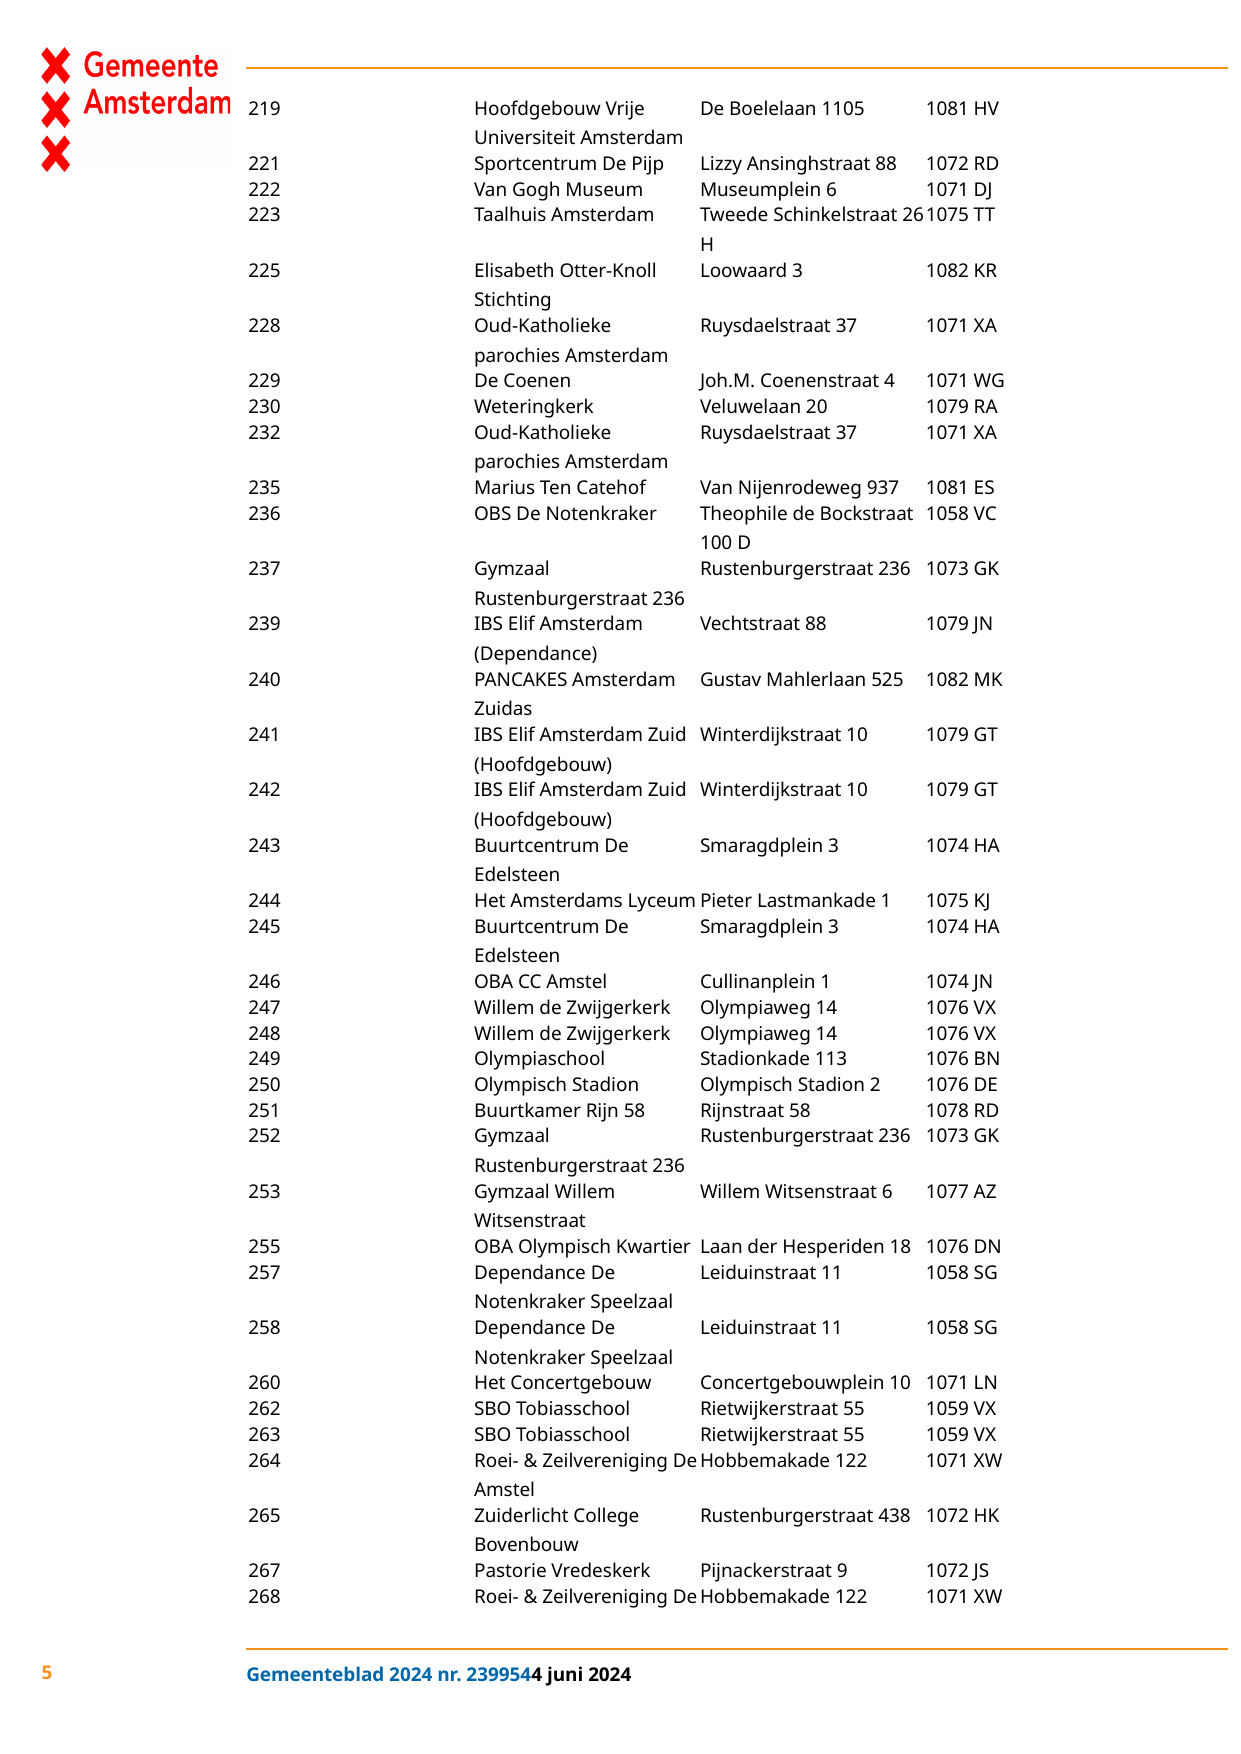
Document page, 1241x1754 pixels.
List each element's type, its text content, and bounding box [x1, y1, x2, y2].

table_cell 1078 RD [926, 1097, 1152, 1123]
table_cell Rietwijkerstraat 55 [700, 1421, 926, 1447]
table_cell Pijnackerstraat 9 [700, 1558, 926, 1583]
table_cell 235 [248, 474, 474, 500]
table_cell Stadionkade 113 [700, 1045, 926, 1071]
table_cell Het Concertgebouw [474, 1370, 700, 1395]
table_cell Olympiaweg 14 [700, 1020, 926, 1045]
table_cell Dependance De Notenkraker Speelzaal [474, 1314, 700, 1369]
table_cell Joh.M. Coenenstraat 4 [700, 368, 926, 393]
table_cell Buurtcentrum De Edelsteen [474, 832, 700, 887]
table_cell Leiduinstraat 11 [700, 1259, 926, 1314]
table_cell Gustav Mahlerlaan 525 [700, 666, 926, 721]
table_cell 1076 DN [926, 1233, 1152, 1259]
table_cell 1076 VX [926, 994, 1152, 1020]
table_cell Sportcentrum De Pijp [474, 150, 700, 176]
table_cell Olympiaweg 14 [700, 994, 926, 1020]
table_cell 248 [248, 1020, 474, 1045]
table_cell Laan der Hesperiden 18 [700, 1233, 926, 1259]
table_cell 1059 VX [926, 1395, 1152, 1421]
table_cell 250 [248, 1071, 474, 1097]
table_cell Buurtkamer Rijn 58 [474, 1097, 700, 1123]
picture [41, 47, 231, 172]
table_cell 1081 HV [926, 95, 1152, 150]
table_cell 249 [248, 1045, 474, 1071]
table_cell Pieter Lastmankade 1 [700, 887, 926, 913]
table_cell Oud-Katholieke parochies Amsterdam [474, 419, 700, 474]
table_cell 1076 DE [926, 1071, 1152, 1097]
table_cell 237 [248, 555, 474, 611]
table_cell 1071 XW [926, 1583, 1152, 1609]
table_cell 1076 VX [926, 1020, 1152, 1045]
table_cell 1071 WG [926, 368, 1152, 393]
table_cell 1074 HA [926, 832, 1152, 887]
table_cell Gymzaal Rustenburgerstraat 236 [474, 1123, 700, 1178]
table_cell OBA Olympisch Kwartier [474, 1233, 700, 1259]
table_cell Vechtstraat 88 [700, 611, 926, 666]
table_cell 1073 GK [926, 1123, 1152, 1178]
table_cell 1071 XW [926, 1447, 1152, 1502]
table_cell Roei- & Zeilvereniging De [474, 1583, 700, 1609]
table_cell 1077 AZ [926, 1178, 1152, 1233]
table_cell 260 [248, 1370, 474, 1395]
table_cell Hoofdgebouw Vrije Universiteit Amsterdam [474, 95, 700, 150]
table_cell Zuiderlicht College Bovenbouw [474, 1502, 700, 1557]
table_cell Ruysdaelstraat 37 [700, 312, 926, 367]
table_cell 1075 TT [926, 202, 1152, 257]
table_cell 252 [248, 1123, 474, 1178]
table_cell Cullinanplein 1 [700, 968, 926, 994]
table_cell Olympiaschool [474, 1045, 700, 1071]
table_cell 1073 GK [926, 555, 1152, 611]
table_cell Rustenburgerstraat 438 [700, 1502, 926, 1557]
table_cell IBS Elif Amsterdam Zuid (Hoofdgebouw) [474, 721, 700, 777]
table_cell Weteringkerk [474, 393, 700, 419]
table_cell 230 [248, 393, 474, 419]
table_cell 265 [248, 1502, 474, 1557]
table_cell 267 [248, 1558, 474, 1583]
table_cell 232 [248, 419, 474, 474]
table_cell 225 [248, 257, 474, 312]
table_cell 251 [248, 1097, 474, 1123]
table_cell 246 [248, 968, 474, 994]
table_cell 245 [248, 913, 474, 968]
table_cell 1058 SG [926, 1259, 1152, 1314]
table_cell 1074 JN [926, 968, 1152, 994]
table_cell Winterdijkstraat 10 [700, 777, 926, 832]
table_cell Loowaard 3 [700, 257, 926, 312]
table_cell PANCAKES Amsterdam Zuidas [474, 666, 700, 721]
table_cell 1079 GT [926, 777, 1152, 832]
table_cell Taalhuis Amsterdam [474, 202, 700, 257]
table_cell Gymzaal Rustenburgerstraat 236 [474, 555, 700, 611]
table_cell 1074 HA [926, 913, 1152, 968]
table_cell 257 [248, 1259, 474, 1314]
table_cell SBO Tobiasschool [474, 1395, 700, 1421]
table_cell Tweede Schinkelstraat 26 H [700, 202, 926, 257]
table_cell Dependance De Notenkraker Speelzaal [474, 1259, 700, 1314]
table_cell 1071 XA [926, 312, 1152, 367]
table_cell Ruysdaelstraat 37 [700, 419, 926, 474]
table_cell De Coenen [474, 368, 700, 393]
table_cell 236 [248, 500, 474, 555]
table_cell OBS De Notenkraker [474, 500, 700, 555]
table_cell Veluwelaan 20 [700, 393, 926, 419]
table_cell Gymzaal Willem Witsenstraat [474, 1178, 700, 1233]
table_cell Rustenburgerstraat 236 [700, 1123, 926, 1178]
table_cell 1059 VX [926, 1421, 1152, 1447]
table_cell IBS Elif Amsterdam (Dependance) [474, 611, 700, 666]
table_cell 221 [248, 150, 474, 176]
table_cell 1082 MK [926, 666, 1152, 721]
table_cell Smaragdplein 3 [700, 832, 926, 887]
table_cell Marius Ten Catehof [474, 474, 700, 500]
table_cell 1058 SG [926, 1314, 1152, 1369]
table_cell 244 [248, 887, 474, 913]
table_cell Van Nijenrodeweg 937 [700, 474, 926, 500]
table_cell Rietwijkerstraat 55 [700, 1395, 926, 1421]
table_cell Rijnstraat 58 [700, 1097, 926, 1123]
table_cell 1072 JS [926, 1558, 1152, 1583]
table_cell Leiduinstraat 11 [700, 1314, 926, 1369]
table_cell Lizzy Ansinghstraat 88 [700, 150, 926, 176]
table_cell 247 [248, 994, 474, 1020]
table_cell 1079 RA [926, 393, 1152, 419]
table_cell 258 [248, 1314, 474, 1369]
table_cell Willem de Zwijgerkerk [474, 994, 700, 1020]
table_cell 264 [248, 1447, 474, 1502]
table_cell 263 [248, 1421, 474, 1447]
table_cell Elisabeth Otter-Knoll Stichting [474, 257, 700, 312]
table_cell 1058 VC [926, 500, 1152, 555]
table_cell Het Amsterdams Lyceum [474, 887, 700, 913]
table_cell OBA CC Amstel [474, 968, 700, 994]
table_cell Hobbemakade 122 [700, 1583, 926, 1609]
table_cell Willem de Zwijgerkerk [474, 1020, 700, 1045]
table_cell Smaragdplein 3 [700, 913, 926, 968]
table_cell 268 [248, 1583, 474, 1609]
table_cell Van Gogh Museum [474, 176, 700, 202]
table_cell 242 [248, 777, 474, 832]
table_cell Museumplein 6 [700, 176, 926, 202]
table_cell 1081 ES [926, 474, 1152, 500]
table_cell Concertgebouwplein 10 [700, 1370, 926, 1395]
table_cell 1079 GT [926, 721, 1152, 777]
table_cell Olympisch Stadion [474, 1071, 700, 1097]
table_cell Olympisch Stadion 2 [700, 1071, 926, 1097]
table_cell 223 [248, 202, 474, 257]
table_cell 1082 KR [926, 257, 1152, 312]
table_cell 222 [248, 176, 474, 202]
table_cell IBS Elif Amsterdam Zuid (Hoofdgebouw) [474, 777, 700, 832]
table_cell 1075 KJ [926, 887, 1152, 913]
table_cell 240 [248, 666, 474, 721]
table_cell 219 [248, 95, 474, 150]
table_cell 1071 DJ [926, 176, 1152, 202]
table_cell 241 [248, 721, 474, 777]
table_cell 1072 HK [926, 1502, 1152, 1557]
table_cell 1071 XA [926, 419, 1152, 474]
table_cell De Boelelaan 1105 [700, 95, 926, 150]
table_cell 1079 JN [926, 611, 1152, 666]
table_cell 228 [248, 312, 474, 367]
table_cell 1076 BN [926, 1045, 1152, 1071]
table_cell Winterdijkstraat 10 [700, 721, 926, 777]
table_cell 253 [248, 1178, 474, 1233]
table_cell 239 [248, 611, 474, 666]
table_cell 1072 RD [926, 150, 1152, 176]
table_cell 229 [248, 368, 474, 393]
table_cell 243 [248, 832, 474, 887]
table_cell Hobbemakade 122 [700, 1447, 926, 1502]
table_cell SBO Tobiasschool [474, 1421, 700, 1447]
table_cell Oud-Katholieke parochies Amsterdam [474, 312, 700, 367]
table_cell Roei- & Zeilvereniging De Amstel [474, 1447, 700, 1502]
table_cell Pastorie Vredeskerk [474, 1558, 700, 1583]
table_cell 1071 LN [926, 1370, 1152, 1395]
table_cell 262 [248, 1395, 474, 1421]
table_cell Buurtcentrum De Edelsteen [474, 913, 700, 968]
table_cell 255 [248, 1233, 474, 1259]
table_cell Rustenburgerstraat 236 [700, 555, 926, 611]
table_cell Theophile de Bockstraat 100 D [700, 500, 926, 555]
table_cell Willem Witsenstraat 6 [700, 1178, 926, 1233]
